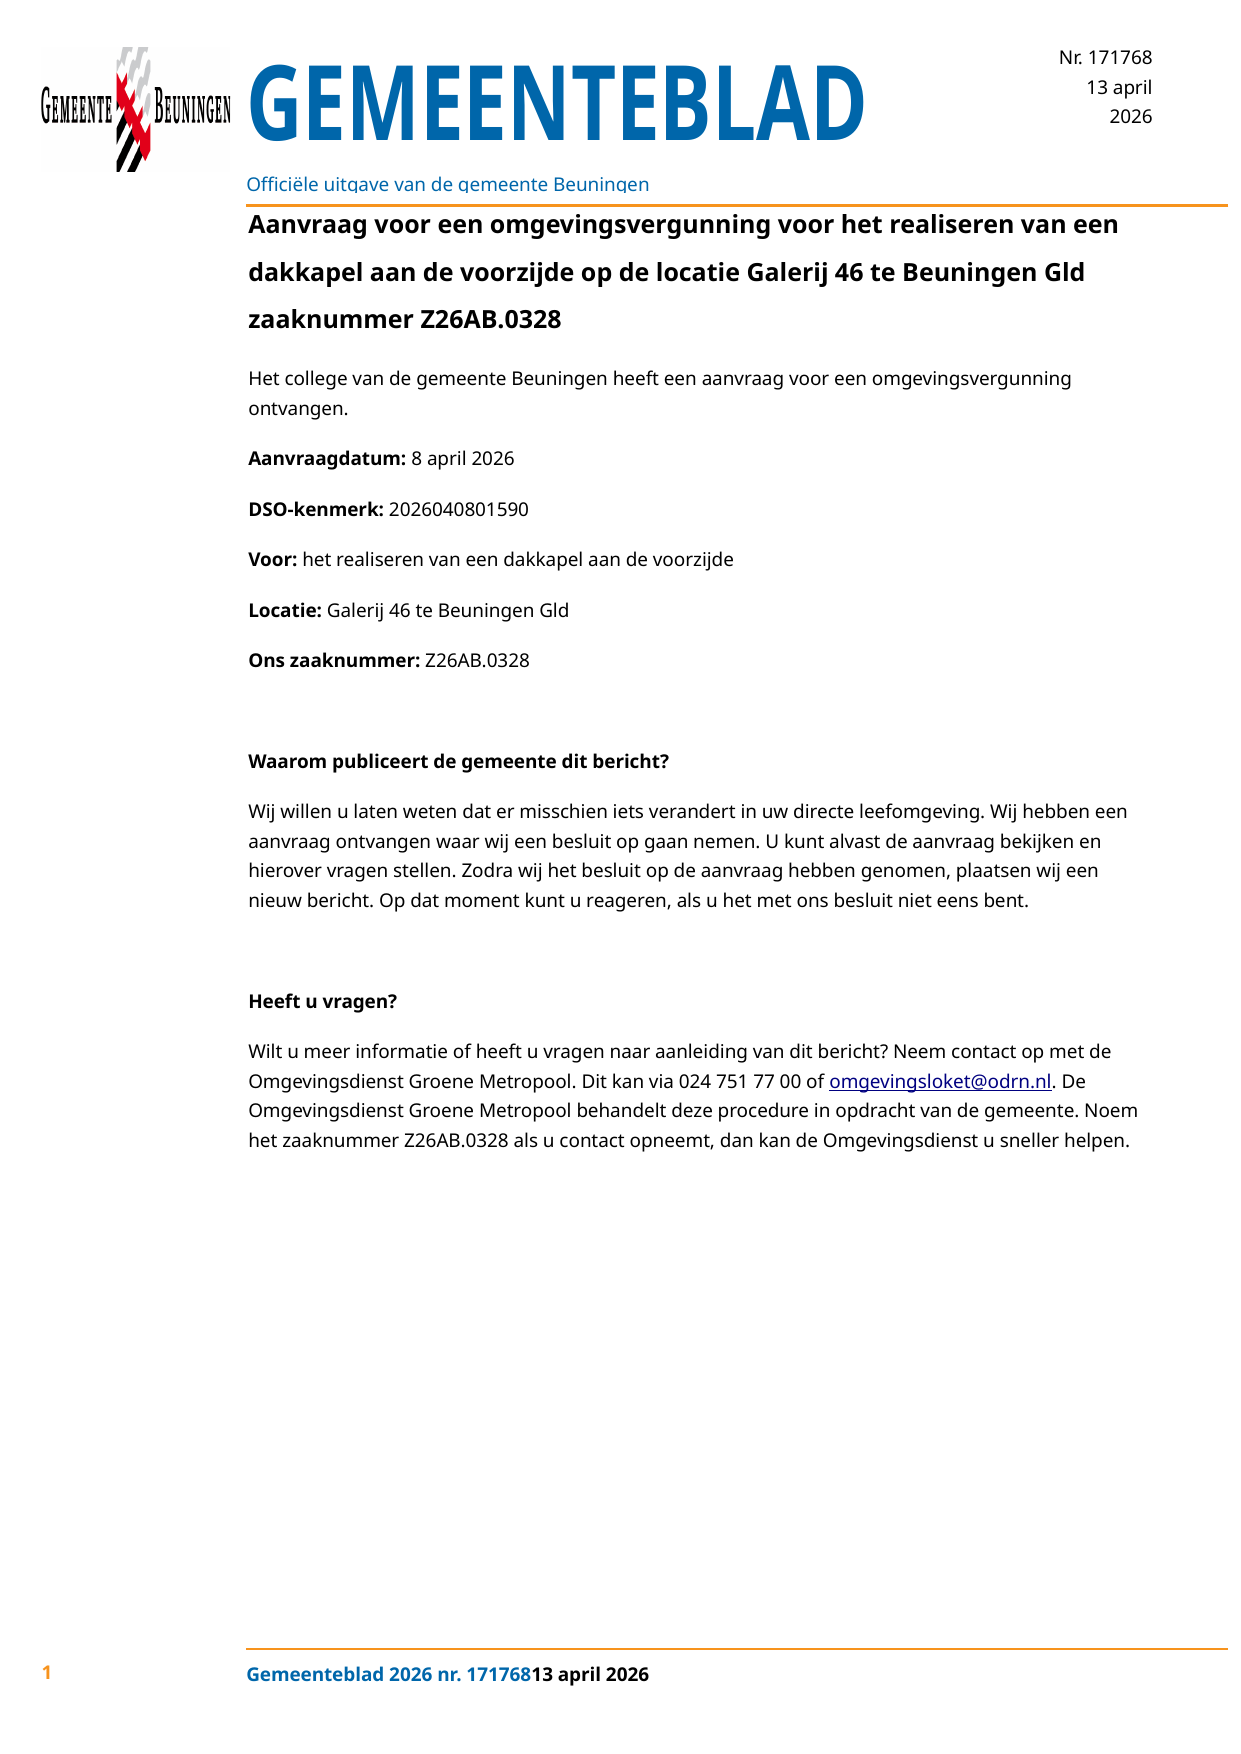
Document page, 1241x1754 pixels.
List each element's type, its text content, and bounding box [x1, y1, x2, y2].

text DSO-kenmerk: 2026040801590 [248, 496, 1152, 522]
text Heeft u vragen? [248, 988, 1152, 1014]
text Ons zaaknummer: Z26AB.0328 [248, 647, 1152, 673]
text Wilt u meer informatie of heeft u vragen naar aanleiding van dit bericht? Neem contact op met de Omgevingsdienst Groene Metropool. Dit kan via 024 751 77 00 of omgevingsloket@odrn.nl. De Omgevingsdienst Groene Metropool behandelt deze procedure in opdracht van de gemeente. Noem het zaaknummer Z26AB.0328 als u contact opneemt, dan kan de Omgevingsdienst u sneller helpen. [248, 1038, 1152, 1153]
text Wij willen u laten weten dat er misschien iets verandert in uw directe leefomgeving. Wij hebben een aanvraag ontvangen waar wij een besluit op gaan nemen. U kunt alvast de aanvraag bekijken en hierover vragen stellen. Zodra wij het besluit op de aanvraag hebben genomen, plaatsen wij een nieuw bericht. Op dat moment kunt u reageren, als u het met ons besluit niet eens bent. [248, 798, 1152, 913]
text Aanvraag voor een omgevingsvergunning voor het realiseren van een dakkapel aan de voorzijde op de locatie Galerij 46 te Beuningen Gld zaaknummer Z26AB.0328 [248, 207, 1152, 336]
text Aanvraagdatum: 8 april 2026 [248, 446, 1152, 471]
text Locatie: Galerij 46 te Beuningen Gld [248, 597, 1152, 622]
text Voor: het realiseren van een dakkapel aan de voorzijde [248, 546, 1152, 572]
picture [41, 47, 231, 172]
text Het college van de gemeente Beuningen heeft een aanvraag voor een omgevingsvergunning ontvangen. [248, 366, 1152, 421]
text Waarom publiceert de gemeente dit bericht? [248, 748, 1152, 774]
